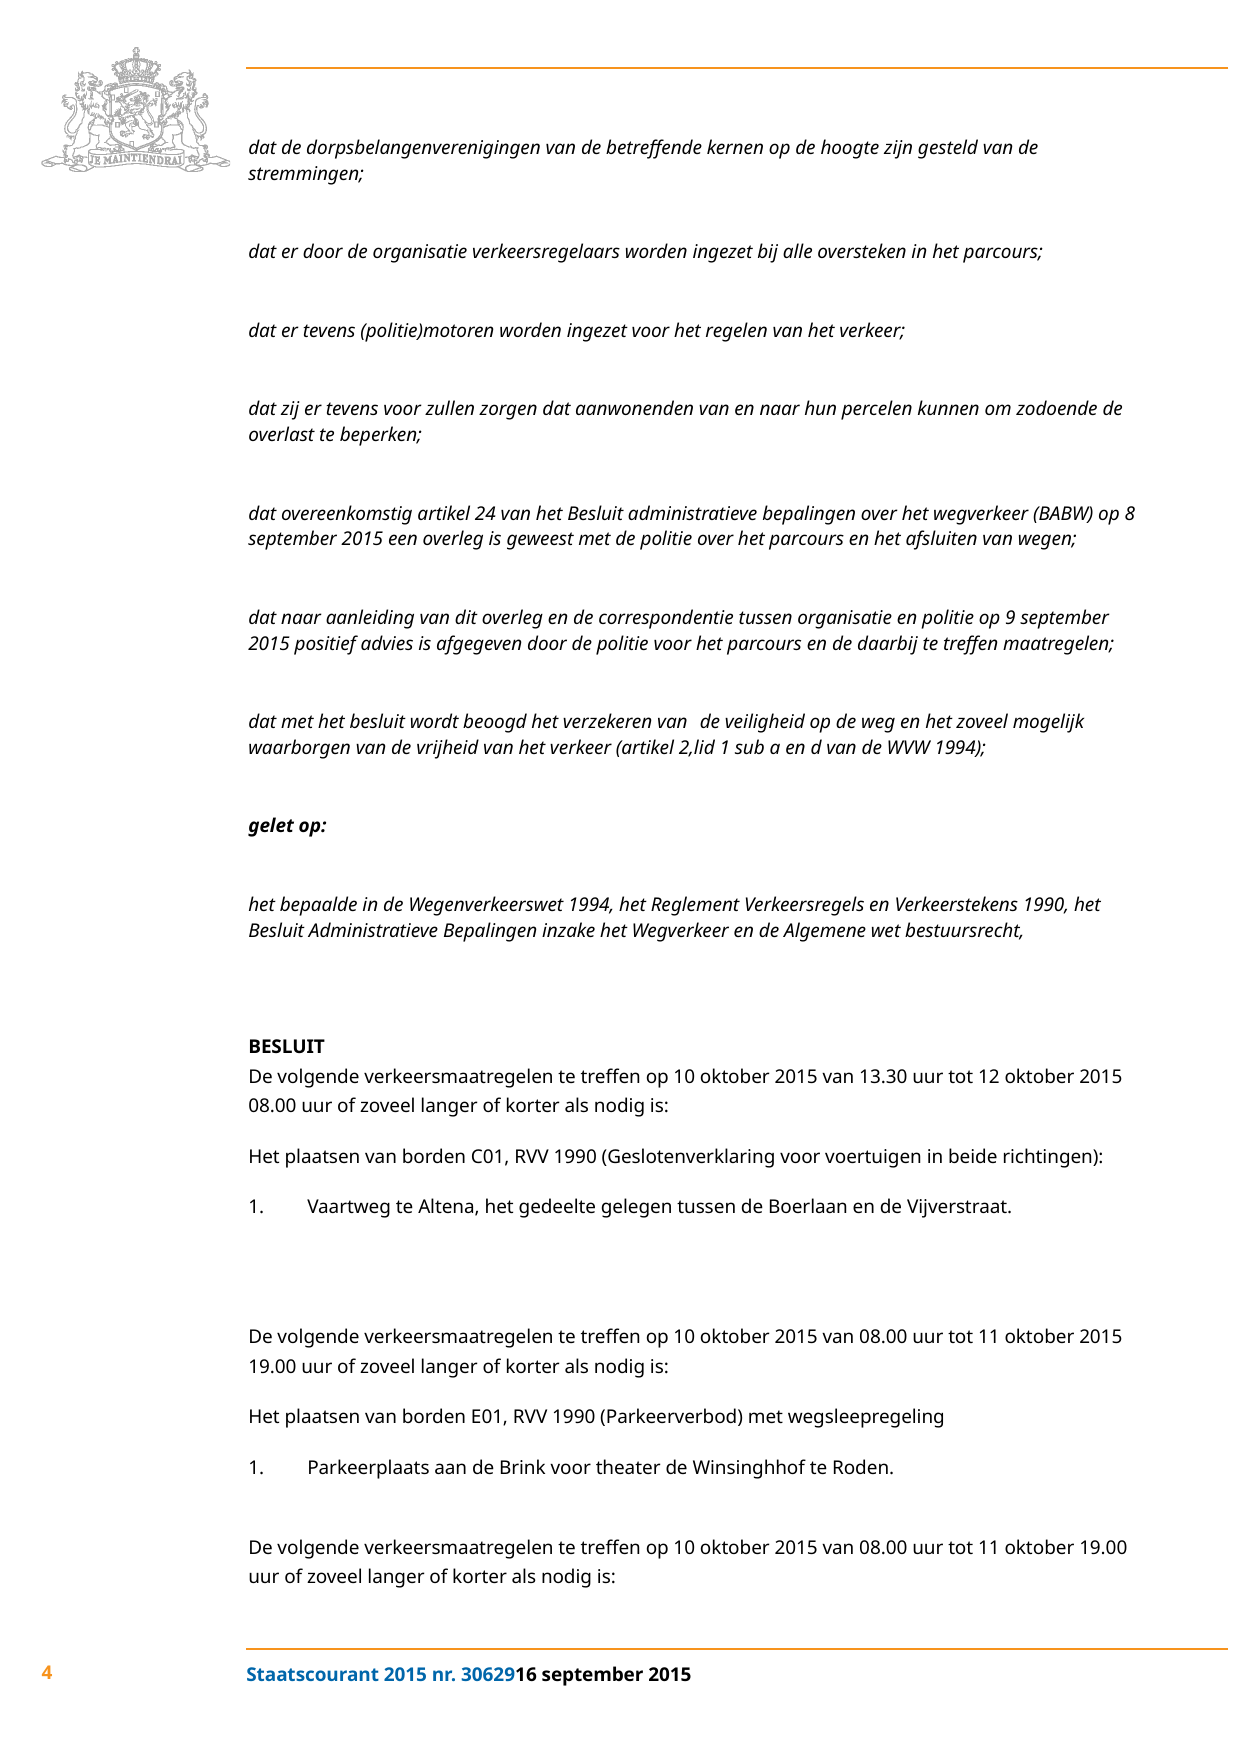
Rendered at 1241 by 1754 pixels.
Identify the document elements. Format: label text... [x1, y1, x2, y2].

text Het plaatsen van borden C01, RVV 1990 (Geslotenverklaring voor voertuigen in beide richtingen): [248, 1143, 1152, 1168]
text dat overeenkomstig artikel 24 van het Besluit administratieve bepalingen over het wegverkeer (BABW) op 8 september 2015 een overleg is geweest met de politie over het parcours en het afsluiten van wegen; [248, 500, 1152, 551]
text De volgende verkeersmaatregelen te treffen op 10 oktober 2015 van 08.00 uur tot 11 oktober 19.00 uur of zoveel langer of korter als nodig is: [248, 1534, 1152, 1589]
list Vaartweg te Altena, het gedeelte gelegen tussen de Boerlaan en de Vijverstraat. [248, 1193, 1152, 1219]
text dat met het besluit wordt beoogd het verzekeren van de veiligheid op de weg en het zoveel mogelijk waarborgen van de vrijheid van het verkeer (artikel 2,lid 1 sub a en d van de WVW 1994); [248, 708, 1152, 760]
text dat zij er tevens voor zullen zorgen dat aanwonenden van en naar hun percelen kunnen om zodoende de overlast te beperken; [248, 395, 1152, 447]
text De volgende verkeersmaatregelen te treffen op 10 oktober 2015 van 08.00 uur tot 11 oktober 2015 19.00 uur of zoveel langer of korter als nodig is: [248, 1324, 1152, 1379]
text Het plaatsen van borden E01, RVV 1990 (Parkeerverbod) met wegsleepregeling [248, 1404, 1152, 1429]
text dat er tevens (politie)motoren worden ingezet voor het regelen van het verkeer; [248, 317, 1152, 343]
text het bepaalde in de Wegenverkeerswet 1994, het Reglement Verkeersregels en Verkeerstekens 1990, het Besluit Administratieve Bepalingen inzake het Wegverkeer en de Algemene wet bestuursrecht, [248, 891, 1152, 942]
picture [41, 47, 231, 172]
text dat er door de organisatie verkeersregelaars worden ingezet bij alle oversteken in het parcours; [248, 238, 1152, 264]
text dat de dorpsbelangenverenigingen van de betreffende kernen op de hoogte zijn gesteld van de stremmingen; [248, 134, 1152, 186]
list Parkeerplaats aan de Brink voor theater de Winsinghhof te Roden. [248, 1454, 1152, 1480]
text BESLUIT [248, 1033, 1152, 1059]
text De volgende verkeersmaatregelen te treffen op 10 oktober 2015 van 13.30 uur tot 12 oktober 2015 08.00 uur of zoveel langer of korter als nodig is: [248, 1063, 1152, 1118]
text gelet op: [248, 812, 1152, 838]
text dat naar aanleiding van dit overleg en de correspondentie tussen organisatie en politie op 9 september 2015 positief advies is afgegeven door de politie voor het parcours en de daarbij te treffen maatregelen; [248, 604, 1152, 655]
